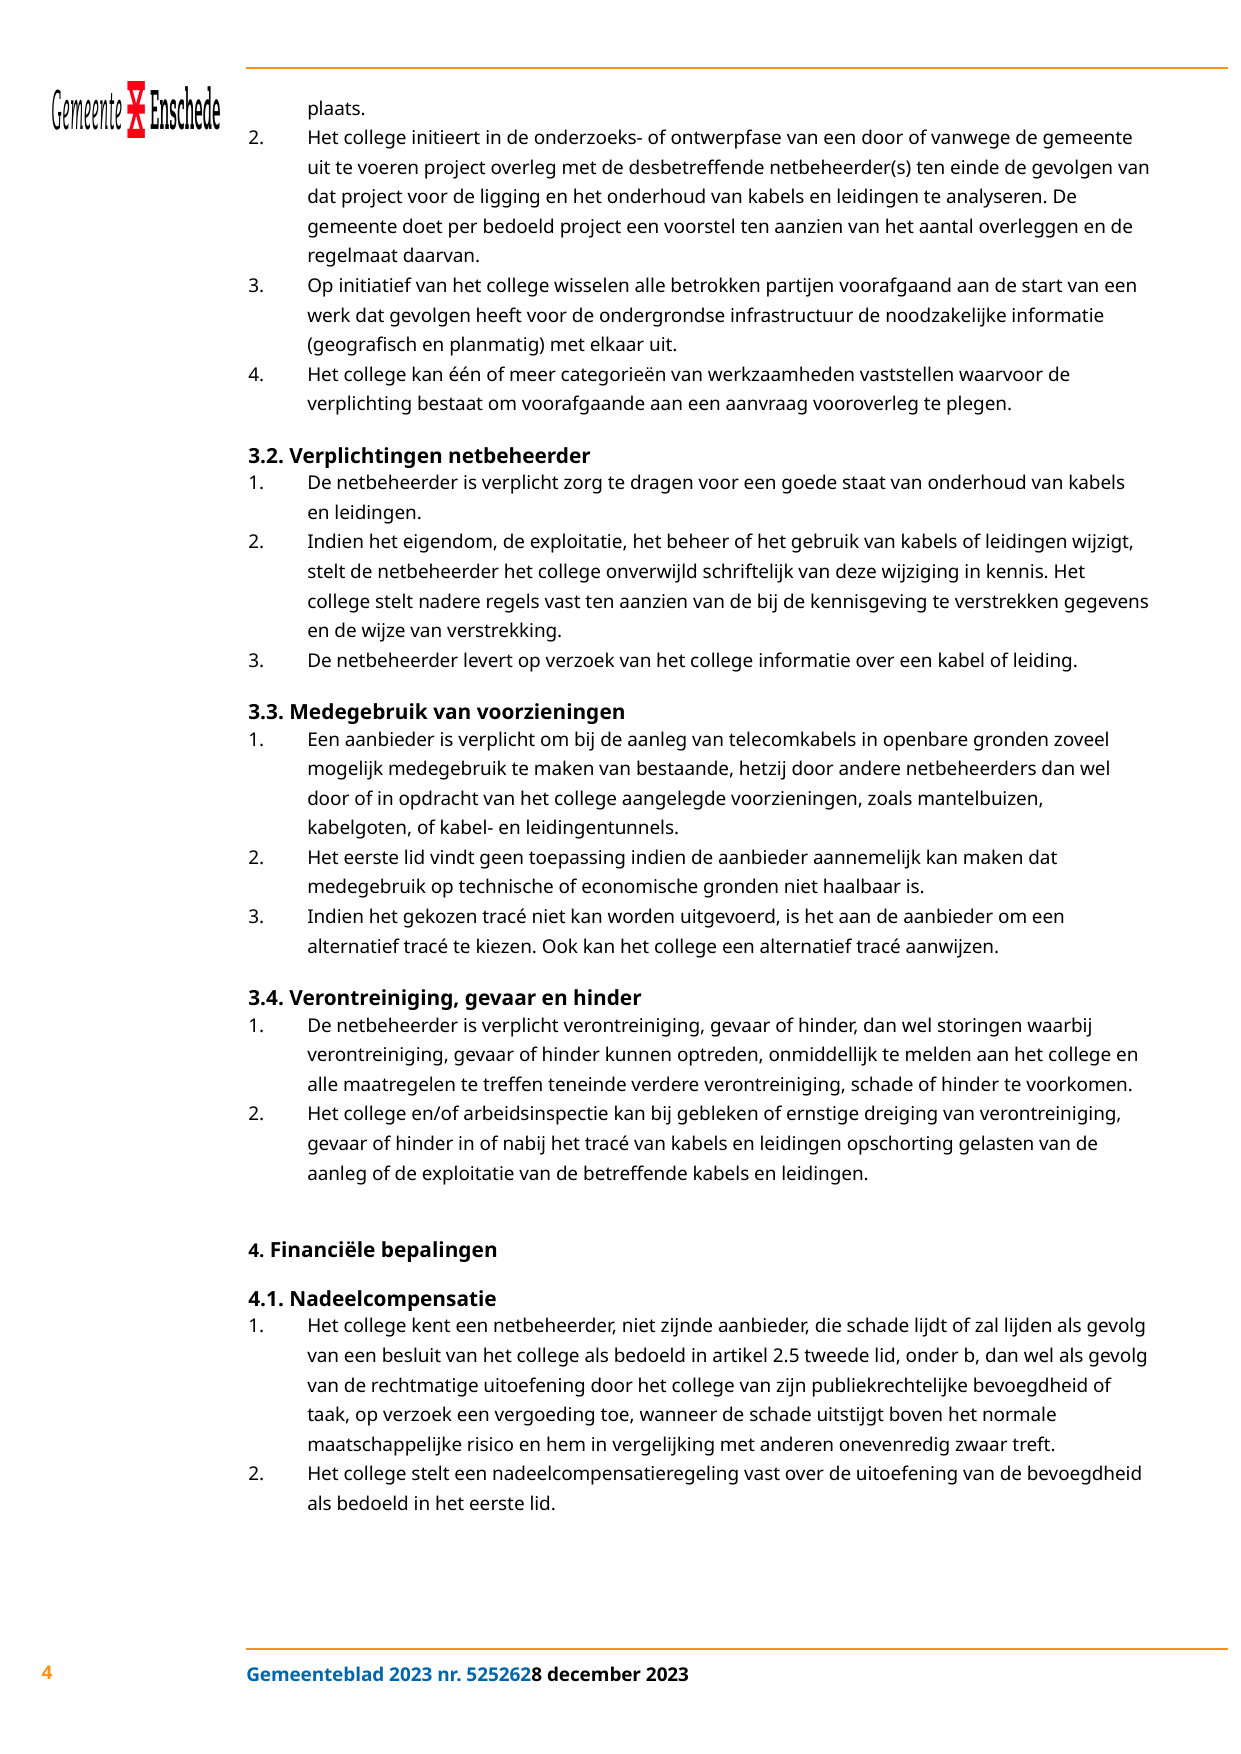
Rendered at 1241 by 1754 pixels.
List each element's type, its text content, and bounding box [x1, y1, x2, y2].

list De netbeheerder is verplicht zorg te dragen voor een goede staat van onderhoud van kabels en leidingen. [248, 469, 1152, 525]
list Het college en/of arbeidsinspectie kan bij gebleken of ernstige dreiging van verontreiniging, gevaar of hinder in of nabij het tracé van kabels en leidingen opschorting gelasten van de aanleg of de exploitatie van de betreffende kabels en leidingen. [248, 1101, 1152, 1185]
list Op initiatief van het college wisselen alle betrokken partijen voorafgaand aan de start van een werk dat gevolgen heeft voor de ondergrondse infrastructuur de noodzakelijke informatie (geografisch en planmatig) met elkaar uit. [248, 272, 1152, 357]
list Het college initieert in de onderzoeks- of ontwerpfase van een door of vanwege de gemeente uit te voeren project overleg met de desbetreffende netbeheerder(s) ten einde de gevolgen van dat project voor de ligging en het onderhoud van kabels en leidingen te analyseren. De gemeente doet per bedoeld project een voorstel ten aanzien van het aantal overleggen en de regelmaat daarvan. [248, 124, 1152, 268]
list Indien het gekozen tracé niet kan worden uitgevoerd, is het aan de aanbieder om een alternatief tracé te kiezen. Ook kan het college een alternatief tracé aanwijzen. [248, 903, 1152, 959]
list Het college stelt een nadeelcompensatieregeling vast over de uitoefening van de bevoegdheid als bedoeld in het eerste lid. [248, 1461, 1152, 1516]
list Het college kan één of meer categorieën van werkzaamheden vaststellen waarvoor de verplichting bestaat om voorafgaande aan een aanvraag vooroverleg te plegen. [248, 361, 1152, 416]
list De netbeheerder is verplicht verontreiniging, gevaar of hinder, dan wel storingen waarbij verontreiniging, gevaar of hinder kunnen optreden, onmiddellijk te melden aan het college en alle maatregelen te treffen teneinde verdere verontreiniging, schade of hinder te voorkomen. [248, 1012, 1152, 1097]
text 3.2. Verplichtingen netbeheerder [248, 441, 1152, 469]
list Een aanbieder is verplicht om bij de aanleg van telecomkabels in openbare gronden zoveel mogelijk medegebruik te maken van bestaande, hetzij door andere netbeheerders dan wel door of in opdracht van het college aangelegde voorzieningen, zoals mantelbuizen, kabelgoten, of kabel- en leidingentunnels. [248, 726, 1152, 840]
picture [41, 47, 231, 172]
list Indien het eigendom, de exploitatie, het beheer of het gebruik van kabels of leidingen wijzigt, stelt de netbeheerder het college onverwijld schriftelijk van deze wijziging in kennis. Het college stelt nadere regels vast ten aanzien van de bij de kennisgeving te verstrekken gegevens en de wijze van verstrekking. [248, 529, 1152, 643]
text 4.1. Nadeelcompensatie [248, 1284, 1152, 1313]
text 4. Financiële bepalingen [248, 1235, 1152, 1263]
text 3.3. Medegebruik van voorzieningen [248, 697, 1152, 726]
text 3.4. Verontreiniging, gevaar en hinder [248, 983, 1152, 1012]
list De netbeheerder levert op verzoek van het college informatie over een kabel of leiding. [248, 647, 1152, 673]
list Het college kent een netbeheerder, niet zijnde aanbieder, die schade lijdt of zal lijden als gevolg van een besluit van het college als bedoeld in artikel 2.5 tweede lid, onder b, dan wel als gevolg van de rechtmatige uitoefening door het college van zijn publiekrechtelijke bevoegdheid of taak, op verzoek een vergoeding toe, wanneer de schade uitstijgt boven het normale maatschappelijke risico en hem in vergelijking met anderen onevenredig zwaar treft. [248, 1313, 1152, 1457]
list plaats. [248, 95, 1152, 121]
list Het eerste lid vindt geen toepassing indien de aanbieder aannemelijk kan maken dat medegebruik op technische of economische gronden niet haalbaar is. [248, 844, 1152, 899]
